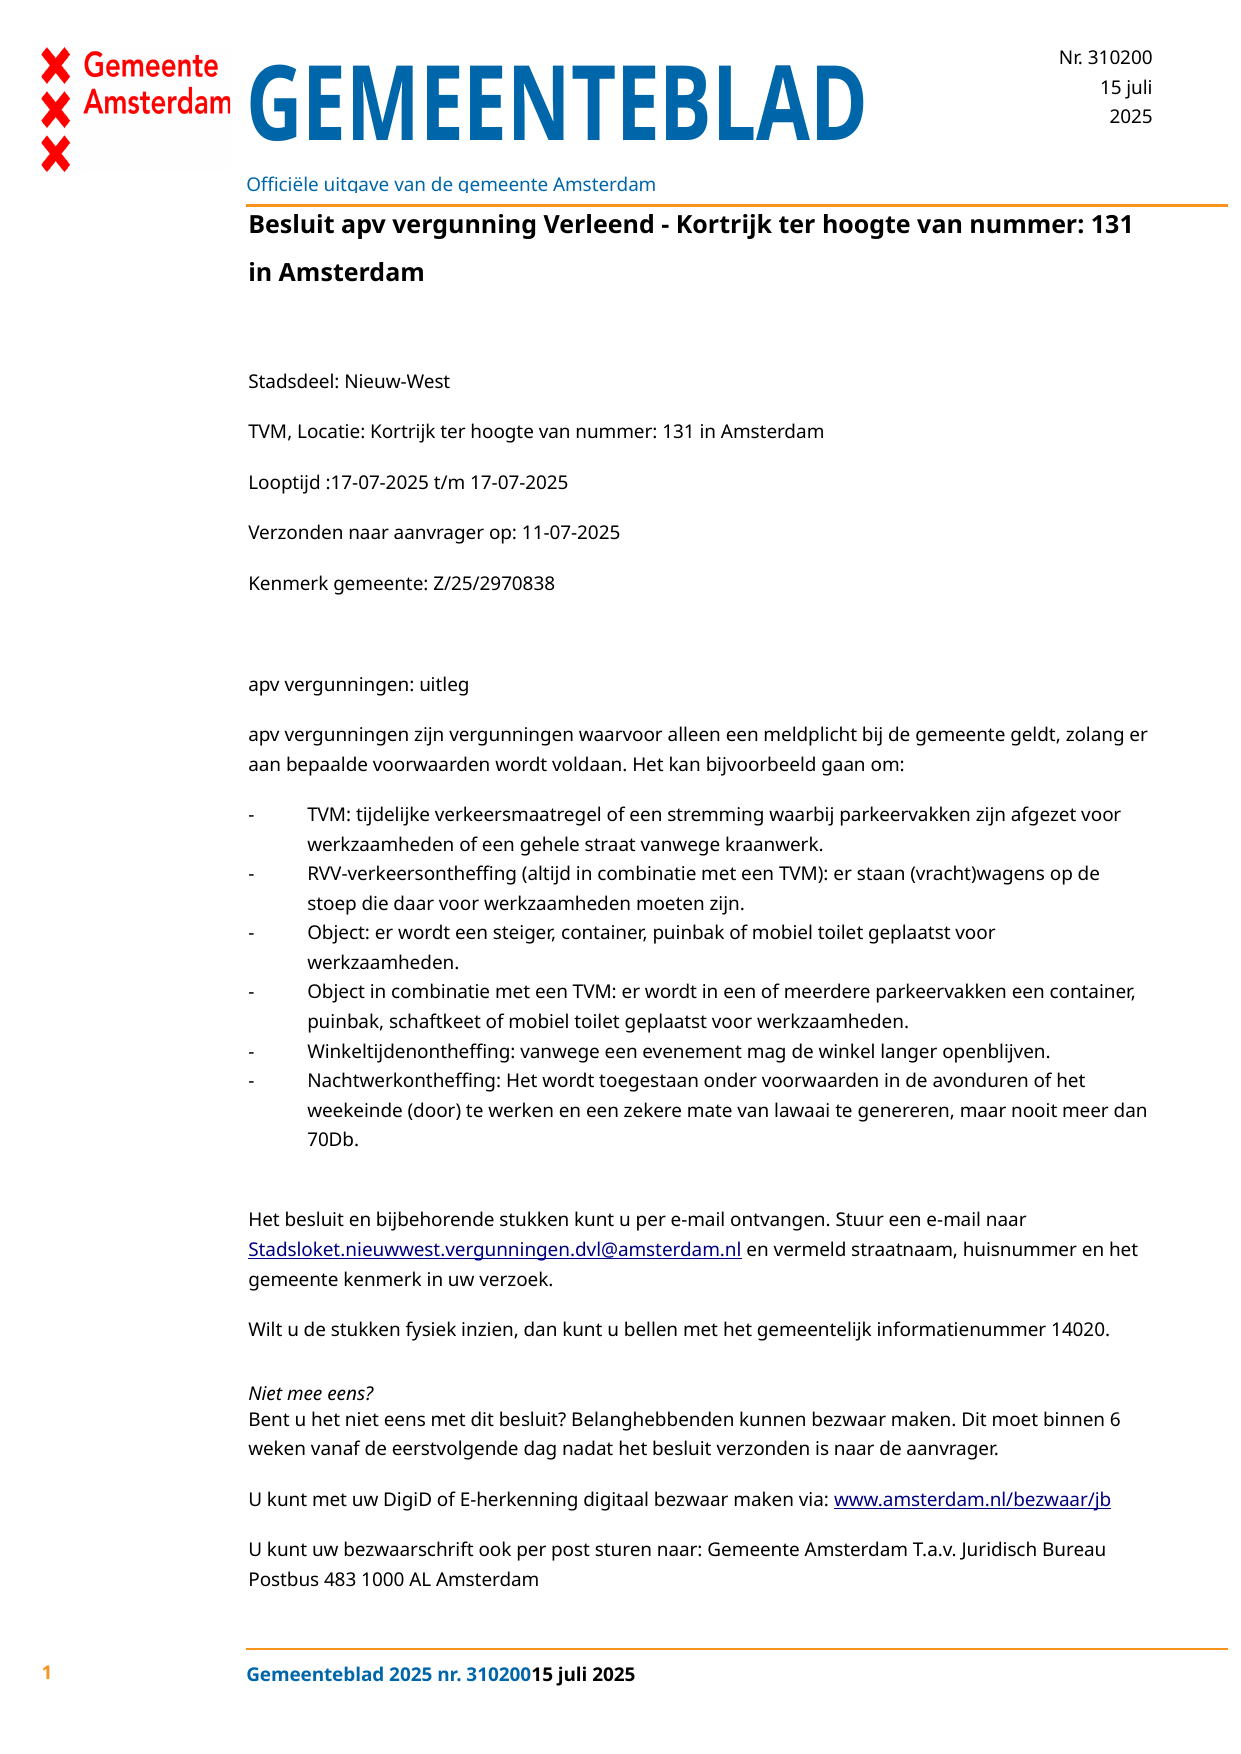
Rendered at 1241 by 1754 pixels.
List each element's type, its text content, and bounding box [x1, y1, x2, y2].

text Wilt u de stukken fysiek inzien, dan kunt u bellen met het gemeentelijk informatienummer 14020. [248, 1316, 1152, 1342]
list Nachtwerkontheffing: Het wordt toegestaan onder voorwaarden in de avonduren of het weekeinde (door) te werken en een zekere mate van lawaai te genereren, maar nooit meer dan 70Db. [248, 1067, 1152, 1152]
text Verzonden naar aanvrager op: 11-07-2025 [248, 519, 1152, 545]
text apv vergunningen: uitleg [248, 671, 1152, 697]
list Winkeltijdenontheffing: vanwege een evenement mag de winkel langer openblijven. [248, 1038, 1152, 1064]
text Looptijd :17-07-2025 t/m 17-07-2025 [248, 469, 1152, 495]
list TVM: tijdelijke verkeersmaatregel of een stremming waarbij parkeervakken zijn afgezet voor werkzaamheden of een gehele straat vanwege kraanwerk. [248, 801, 1152, 857]
text Het besluit en bijbehorende stukken kunt u per e-mail ontvangen. Stuur een e-mail naar Stadsloket.nieuwwest.vergunningen.dvl@amsterdam.nl en vermeld straatnaam, huisnummer en het gemeente kenmerk in uw verzoek. [248, 1207, 1152, 1292]
text Bent u het niet eens met dit besluit? Belanghebbenden kunnen bezwaar maken. Dit moet binnen 6 weken vanaf de eerstvolgende dag nadat het besluit verzonden is naar de aanvrager. [248, 1406, 1152, 1461]
text TVM, Locatie: Kortrijk ter hoogte van nummer: 131 in Amsterdam [248, 419, 1152, 444]
list Object in combinatie met een TVM: er wordt in een of meerdere parkeervakken een container, puinbak, schaftkeet of mobiel toilet geplaatst voor werkzaamheden. [248, 979, 1152, 1034]
text apv vergunningen zijn vergunningen waarvoor alleen een meldplicht bij de gemeente geldt, zolang er aan bepaalde voorwaarden wordt voldaan. Het kan bijvoorbeeld gaan om: [248, 721, 1152, 777]
text Niet mee eens? [248, 1380, 1152, 1406]
text Stadsdeel: Nieuw-West [248, 368, 1152, 394]
list Object: er wordt een steiger, container, puinbak of mobiel toilet geplaatst voor werkzaamheden. [248, 919, 1152, 975]
text U kunt met uw DigiD of E-herkenning digitaal bezwaar maken via: www.amsterdam.nl/bezwaar/jb [248, 1486, 1152, 1512]
text Kenmerk gemeente: Z/25/2970838 [248, 570, 1152, 596]
list RVV-verkeersontheffing (altijd in combinatie met een TVM): er staan (vracht)wagens op de stoep die daar voor werkzaamheden moeten zijn. [248, 860, 1152, 916]
picture [41, 47, 231, 172]
text Besluit apv vergunning Verleend - Kortrijk ter hoogte van nummer: 131 in Amsterdam [248, 207, 1152, 288]
text U kunt uw bezwaarschrift ook per post sturen naar: Gemeente Amsterdam T.a.v. Juridisch Bureau Postbus 483 1000 AL Amsterdam [248, 1536, 1152, 1592]
